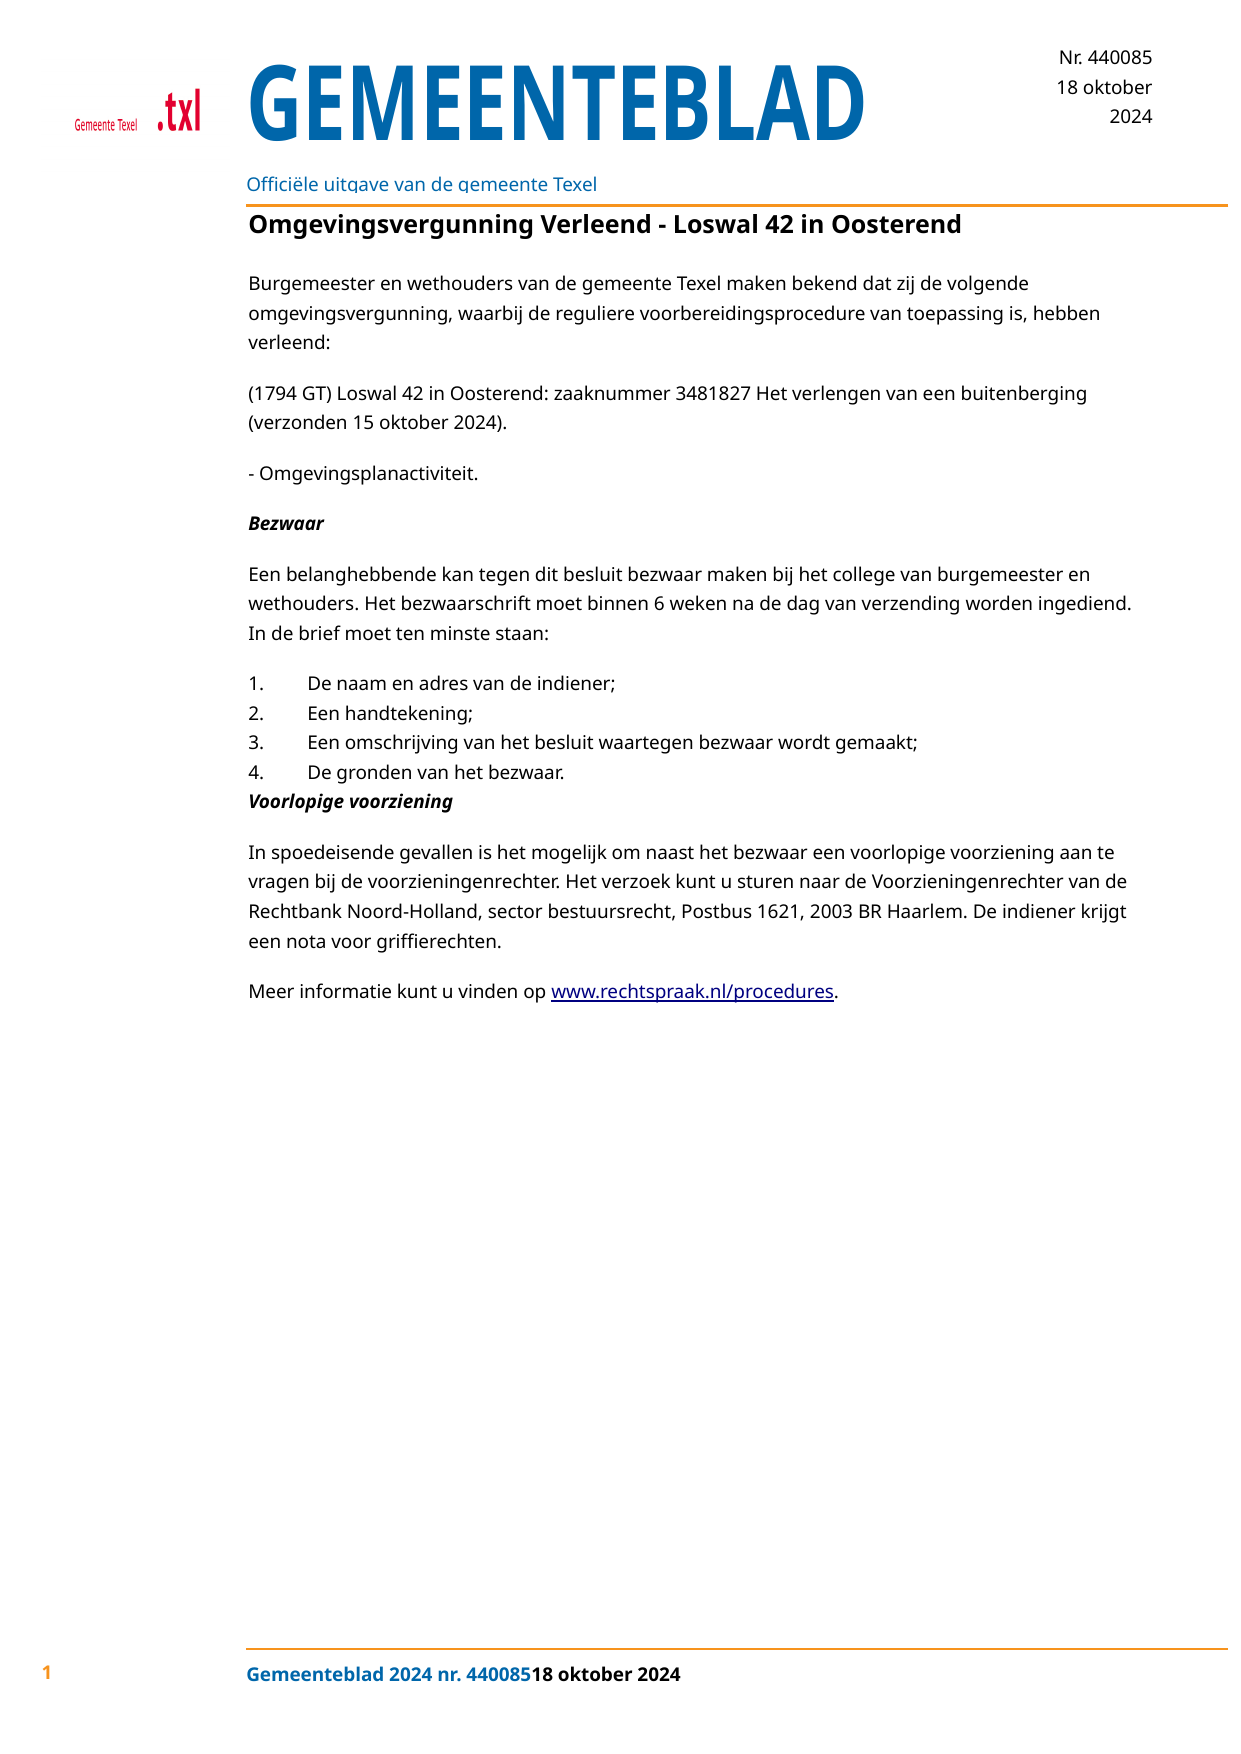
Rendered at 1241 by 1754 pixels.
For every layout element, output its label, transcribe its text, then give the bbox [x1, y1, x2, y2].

text - Omgevingsplanactiviteit. [248, 460, 1152, 486]
list De gronden van het bezwaar. [248, 759, 1152, 785]
text (1794 GT) Loswal 42 in Oosterend: zaaknummer 3481827 Het verlengen van een buitenberging (verzonden 15 oktober 2024). [248, 380, 1152, 435]
text In spoedeisende gevallen is het mogelijk om naast het bezwaar een voorlopige voorziening aan te vragen bij de voorzieningenrechter. Het verzoek kunt u sturen naar de Voorzieningenrechter van de Rechtbank Noord-Holland, sector bestuursrecht, Postbus 1621, 2003 BR Haarlem. De indiener krijgt een nota voor griffierechten. [248, 839, 1152, 953]
text Voorlopige voorziening [248, 789, 1152, 814]
text Burgemeester en wethouders van de gemeente Texel maken bekend dat zij de volgende omgevingsvergunning, waarbij de reguliere voorbereidingsprocedure van toepassing is, hebben verleend: [248, 270, 1152, 355]
text Een belanghebbende kan tegen dit besluit bezwaar maken bij het college van burgemeester en wethouders. Het bezwaarschrift moet binnen 6 weken na de dag van verzending worden ingediend. In de brief moet ten minste staan: [248, 561, 1152, 646]
list Een omschrijving van het besluit waartegen bezwaar wordt gemaakt; [248, 729, 1152, 755]
list De naam en adres van de indiener; [248, 670, 1152, 696]
picture [41, 47, 231, 172]
list Een handtekening; [248, 700, 1152, 726]
text Omgevingsvergunning Verleend - Loswal 42 in Oosterend [248, 207, 1152, 241]
text Bezwaar [248, 510, 1152, 536]
text Meer informatie kunt u vinden op www.rechtspraak.nl/procedures. [248, 978, 1152, 1004]
